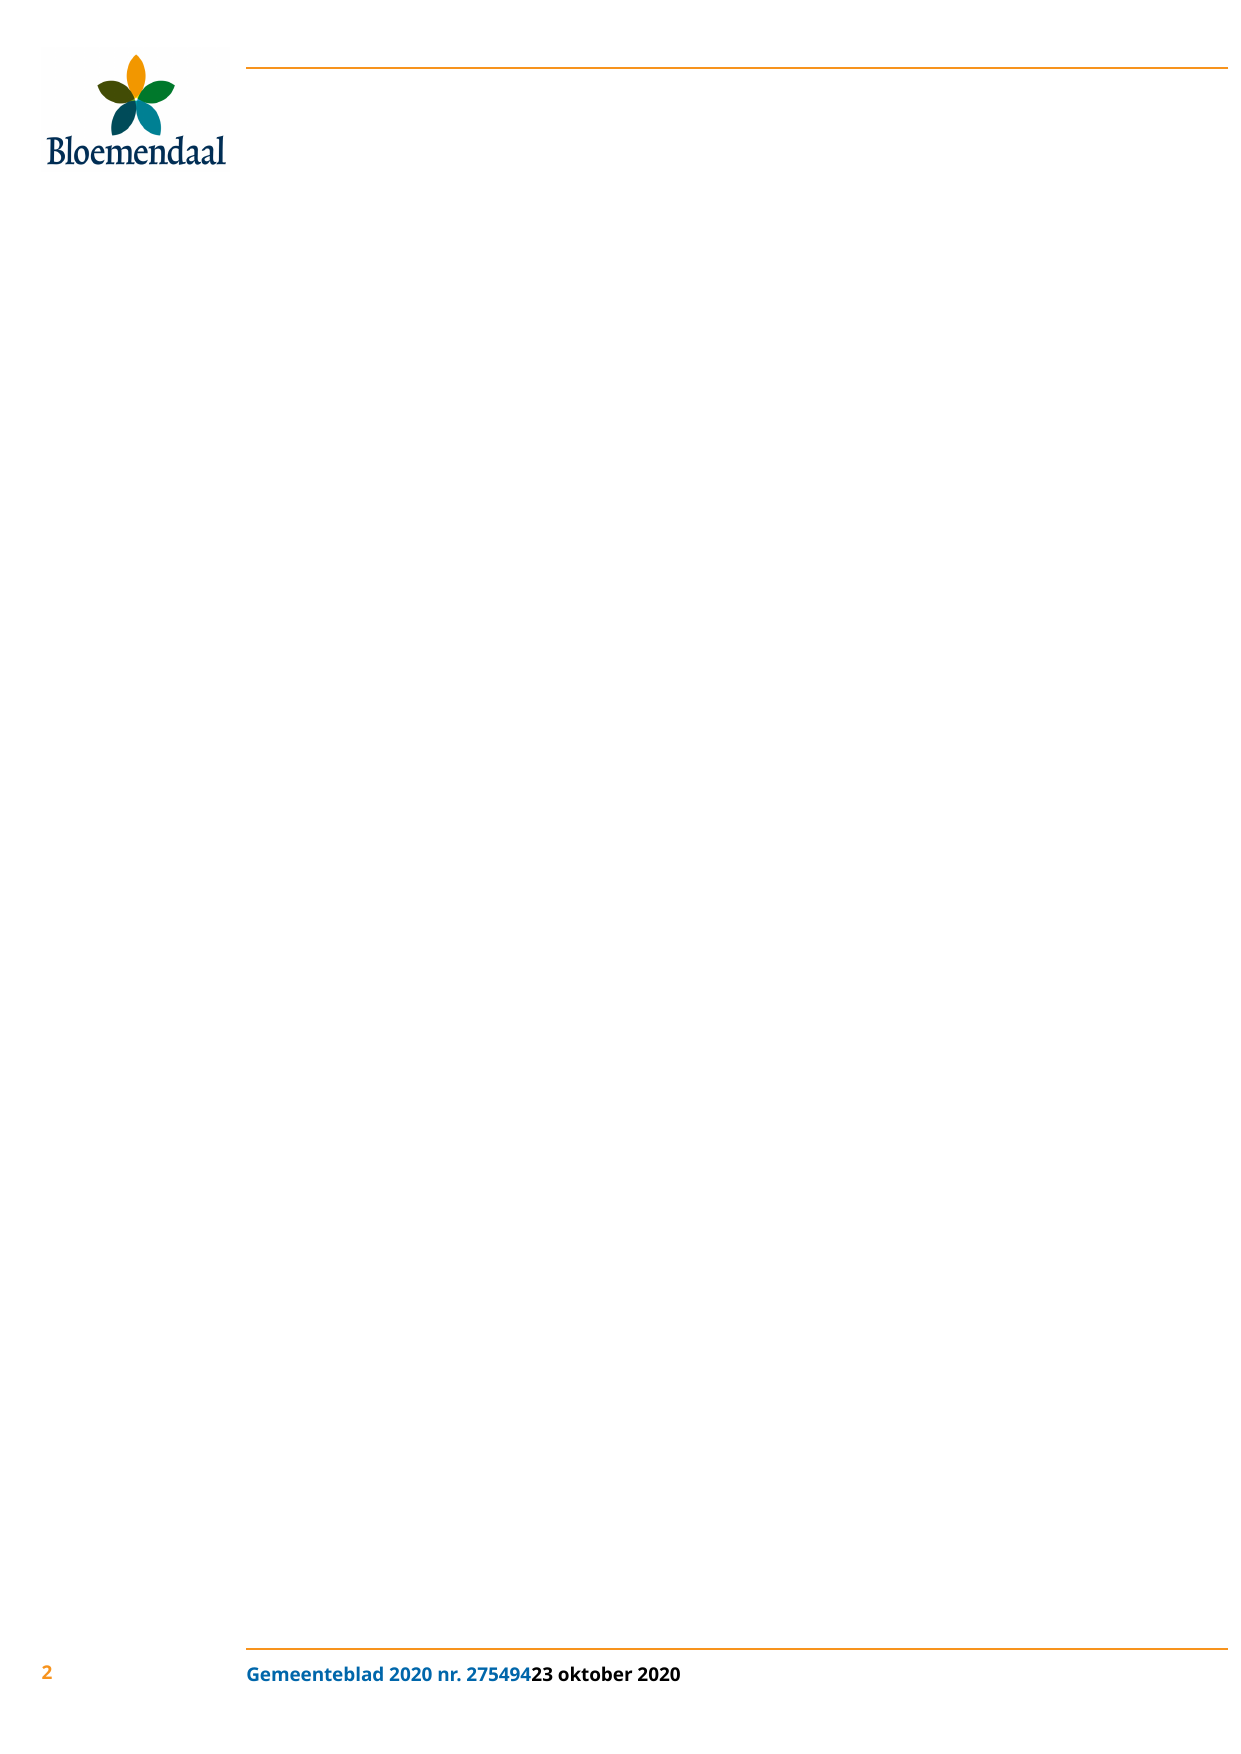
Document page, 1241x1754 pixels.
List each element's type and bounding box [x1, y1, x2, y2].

picture [41, 47, 231, 172]
